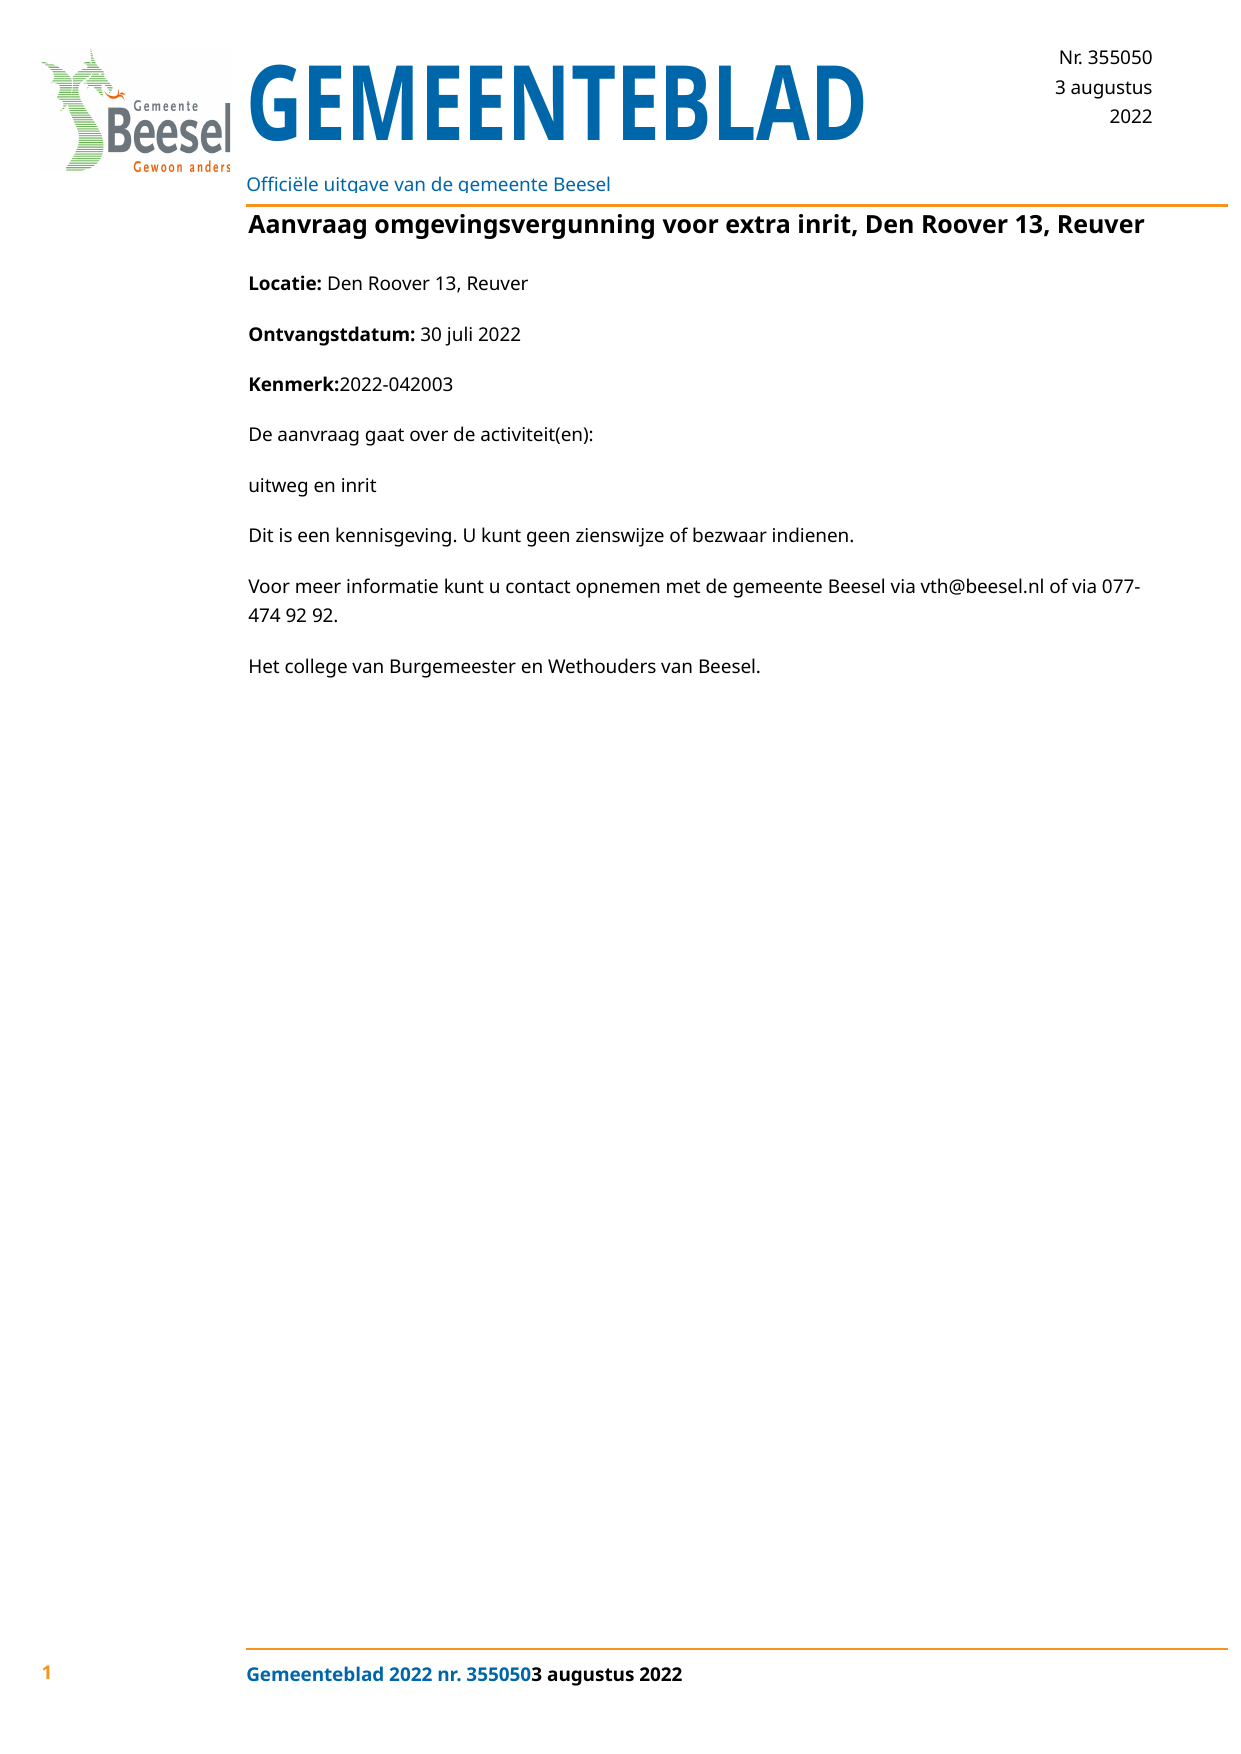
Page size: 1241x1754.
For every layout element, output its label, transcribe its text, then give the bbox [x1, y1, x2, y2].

text uitweg en inrit [248, 472, 1152, 498]
text Ontvangstdatum: 30 juli 2022 [248, 321, 1152, 346]
text Voor meer informatie kunt u contact opnemen met de gemeente Beesel via vth@beesel.nl of via 077-474 92 92. [248, 573, 1152, 628]
text Dit is een kennisgeving. U kunt geen zienswijze of bezwaar indienen. [248, 522, 1152, 548]
text De aanvraag gaat over de activiteit(en): [248, 422, 1152, 447]
text Locatie: Den Roover 13, Reuver [248, 270, 1152, 296]
picture [41, 47, 231, 172]
text Kenmerk:2022-042003 [248, 371, 1152, 397]
text Het college van Burgemeester en Wethouders van Beesel. [248, 653, 1152, 678]
text Aanvraag omgevingsvergunning voor extra inrit, Den Roover 13, Reuver [248, 207, 1152, 241]
